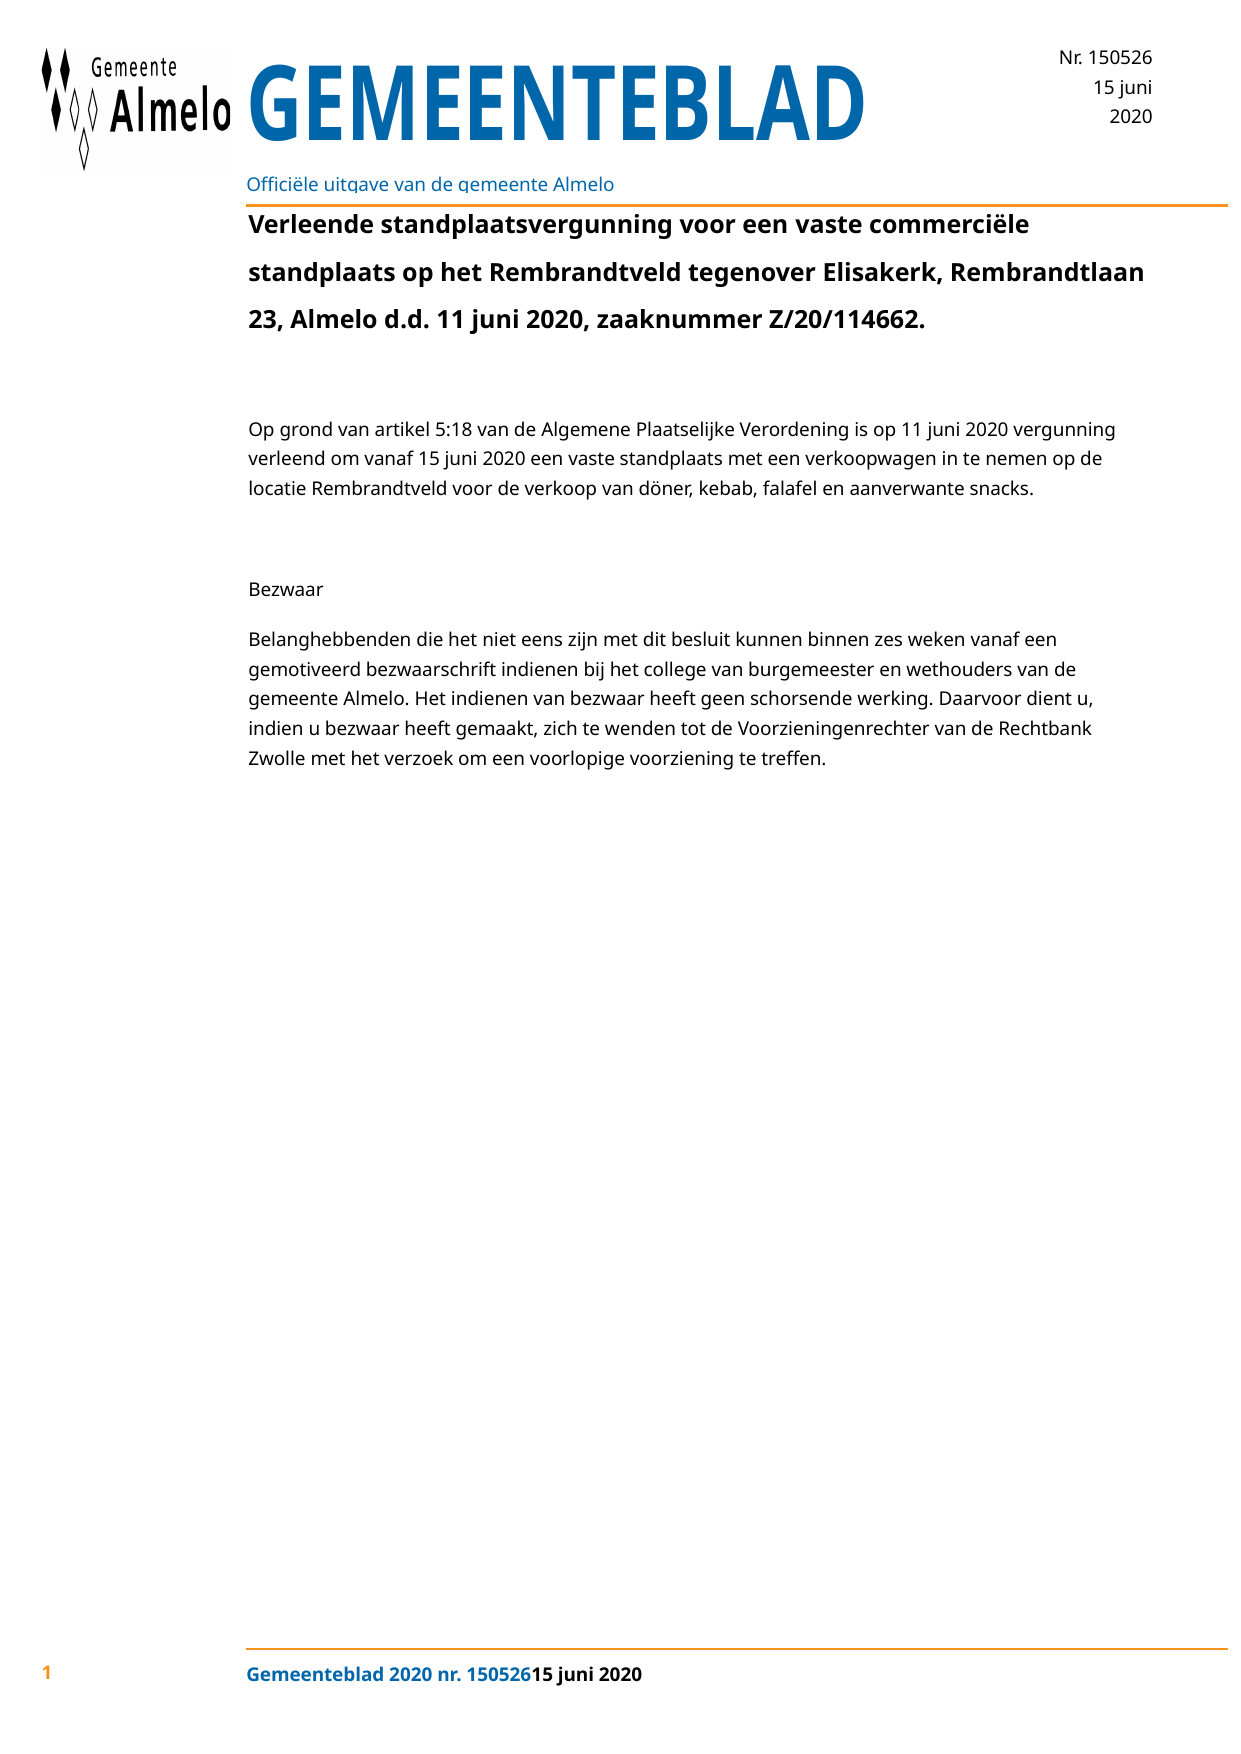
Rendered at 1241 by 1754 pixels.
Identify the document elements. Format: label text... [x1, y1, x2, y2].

picture [41, 47, 231, 172]
text Op grond van artikel 5:18 van de Algemene Plaatselijke Verordening is op 11 juni 2020 vergunning verleend om vanaf 15 juni 2020 een vaste standplaats met een verkoopwagen in te nemen op de locatie Rembrandtveld voor de verkoop van döner, kebab, falafel en aanverwante snacks. [248, 416, 1152, 501]
text Bezwaar [248, 576, 1152, 602]
text Belanghebbenden die het niet eens zijn met dit besluit kunnen binnen zes weken vanaf een gemotiveerd bezwaarschrift indienen bij het college van burgemeester en wethouders van de gemeente Almelo. Het indienen van bezwaar heeft geen schorsende werking. Daarvoor dient u, indien u bezwaar heeft gemaakt, zich te wenden tot de Voorzieningenrechter van de Rechtbank Zwolle met het verzoek om een voorlopige voorziening te treffen. [248, 626, 1152, 770]
text Verleende standplaatsvergunning voor een vaste commerciële standplaats op het Rembrandtveld tegenover Elisakerk, Rembrandtlaan 23, Almelo d.d. 11 juni 2020, zaaknummer Z/20/114662. [248, 207, 1152, 336]
